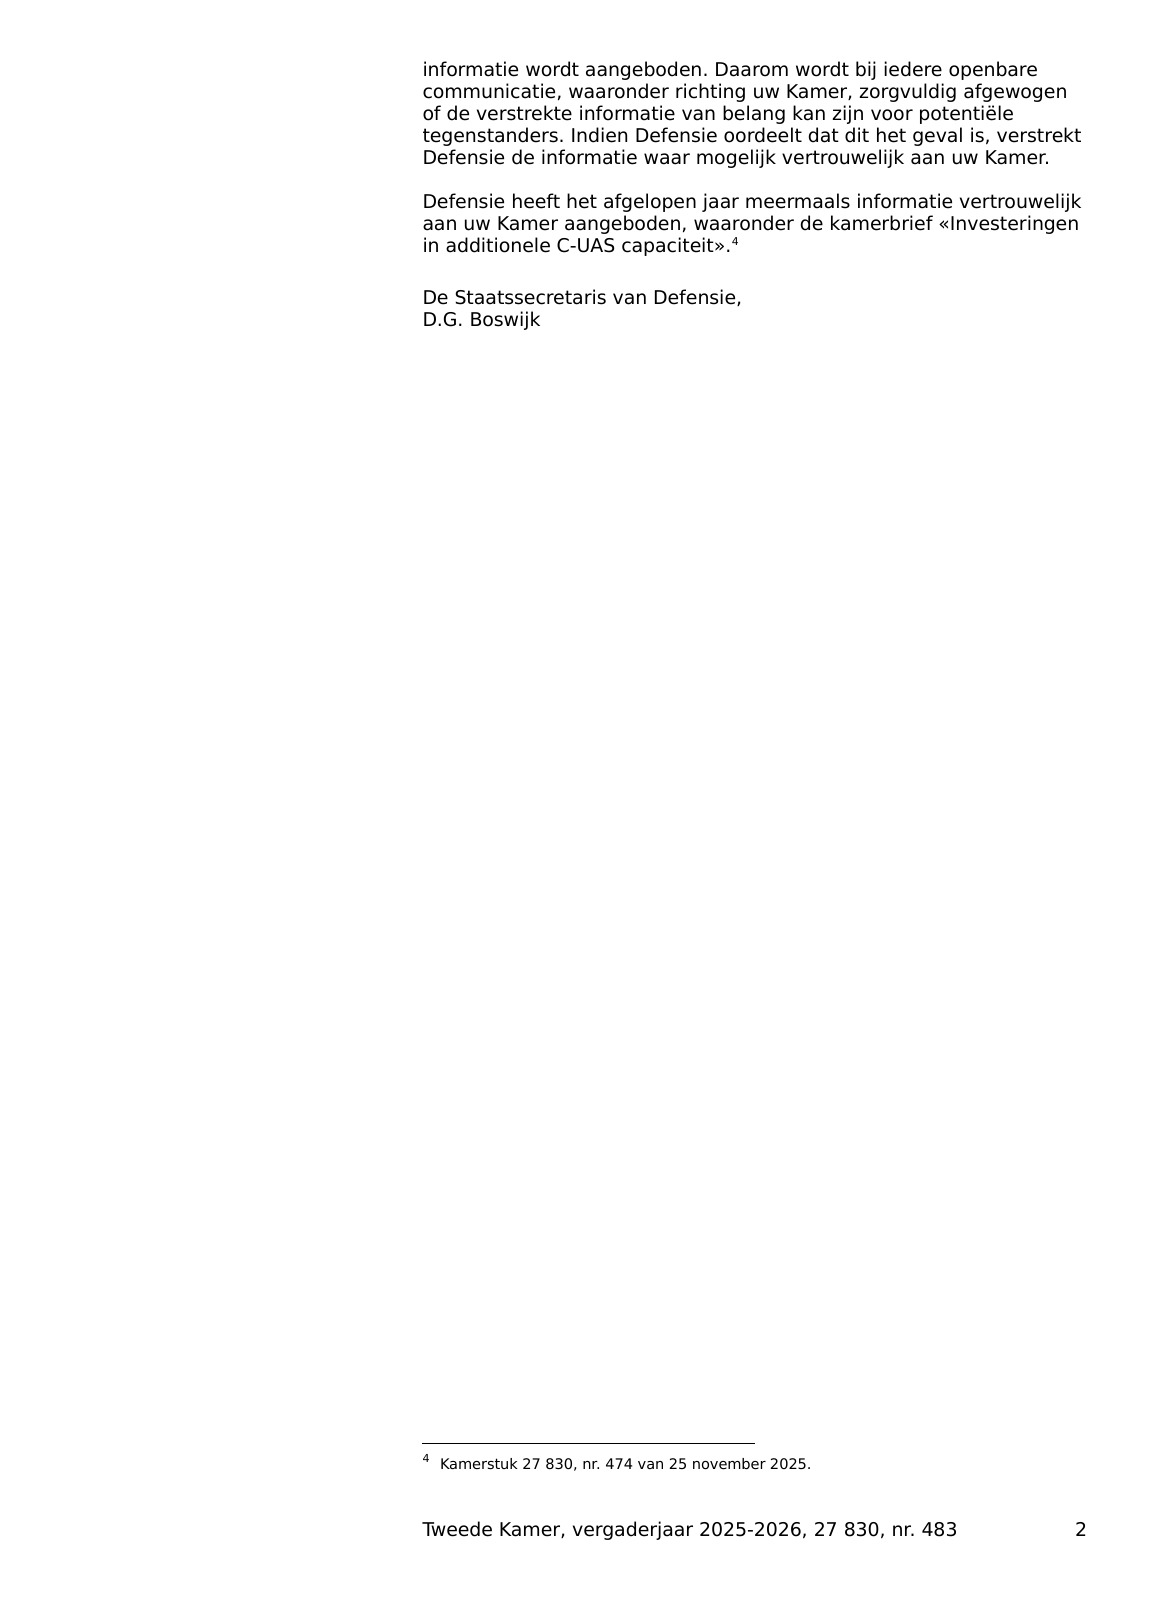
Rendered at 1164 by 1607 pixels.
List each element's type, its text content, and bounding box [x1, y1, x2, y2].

text Defensie heeft het afgelopen jaar meermaals informatie vertrouwelijk aan uw Kamer aangeboden, waaronder de kamerbrief «Investeringen in additionele C-UAS capaciteit». [422, 191, 1087, 257]
text informatie wordt aangeboden. Daarom wordt bij iedere openbare communicatie, waaronder richting uw Kamer, zorgvuldig afgewogen of de verstrekte informatie van belang kan zijn voor potentiële tegenstanders. Indien Defensie oordeelt dat dit het geval is, verstrekt Defensie de informatie waar mogelijk vertrouwelijk aan uw Kamer. [422, 59, 1087, 169]
text De Staatssecretaris van Defensie, D.G. Boswijk [422, 287, 1087, 331]
text Kamerstuk 27 830, nr. 474 van 25 november 2025. [422, 1452, 1087, 1474]
